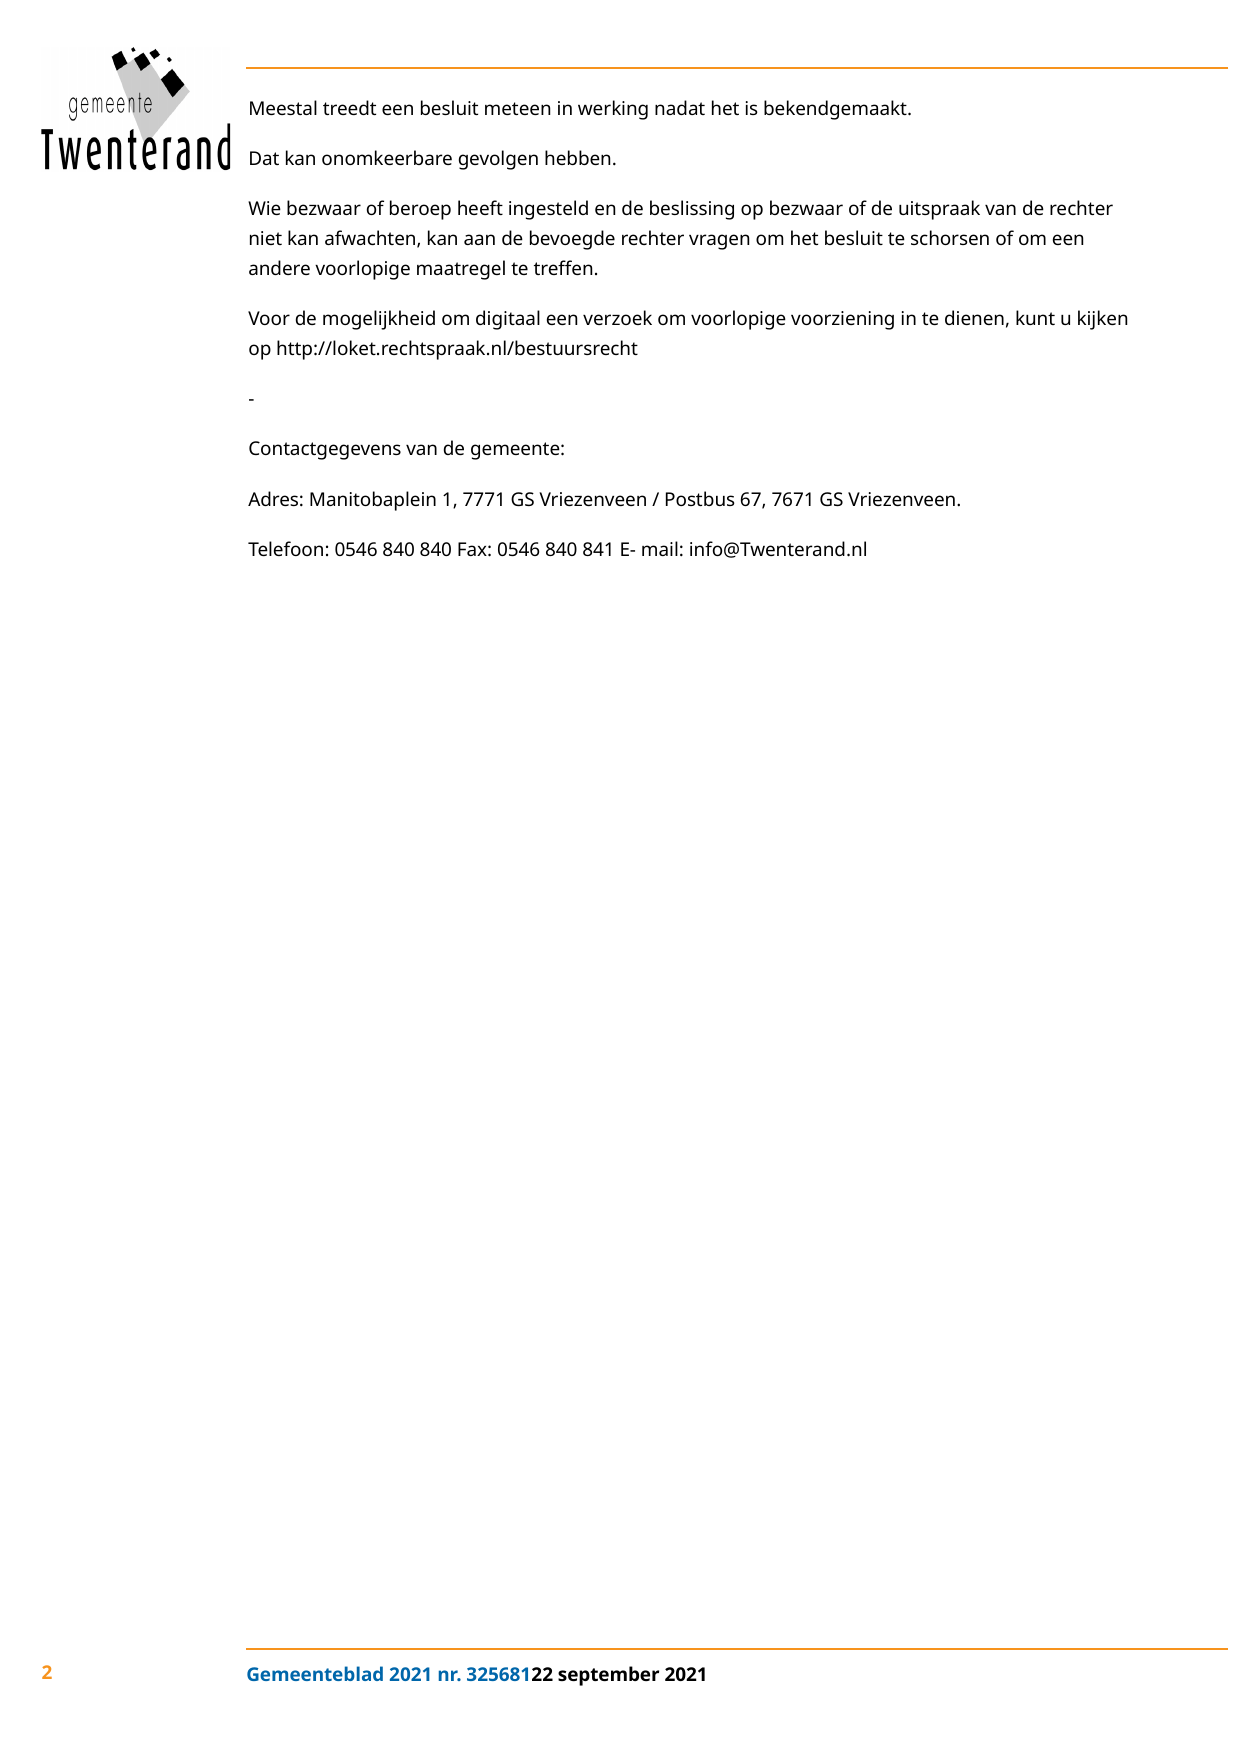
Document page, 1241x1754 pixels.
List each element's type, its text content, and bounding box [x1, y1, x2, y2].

picture [41, 47, 231, 172]
text Dat kan onomkeerbare gevolgen hebben. [248, 145, 1152, 171]
text Contactgegevens van de gemeente: [248, 436, 1152, 461]
text Wie bezwaar of beroep heeft ingesteld en de beslissing op bezwaar of de uitspraak van de rechter niet kan afwachten, kan aan de bevoegde rechter vragen om het besluit te schorsen of om een andere voorlopige maatregel te treffen. [248, 196, 1152, 281]
text Voor de mogelijkheid om digitaal een verzoek om voorlopige voorziening in te dienen, kunt u kijken op http://loket.rechtspraak.nl/bestuursrecht [248, 305, 1152, 361]
text Adres: Manitobaplein 1, 7771 GS Vriezenveen / Postbus 67, 7671 GS Vriezenveen. [248, 486, 1152, 512]
text - [248, 385, 1152, 411]
text Meestal treedt een besluit meteen in werking nadat het is bekendgemaakt. [248, 95, 1152, 121]
text Telefoon: 0546 840 840 Fax: 0546 840 841 E- mail: info@Twenterand.nl [248, 536, 1152, 562]
